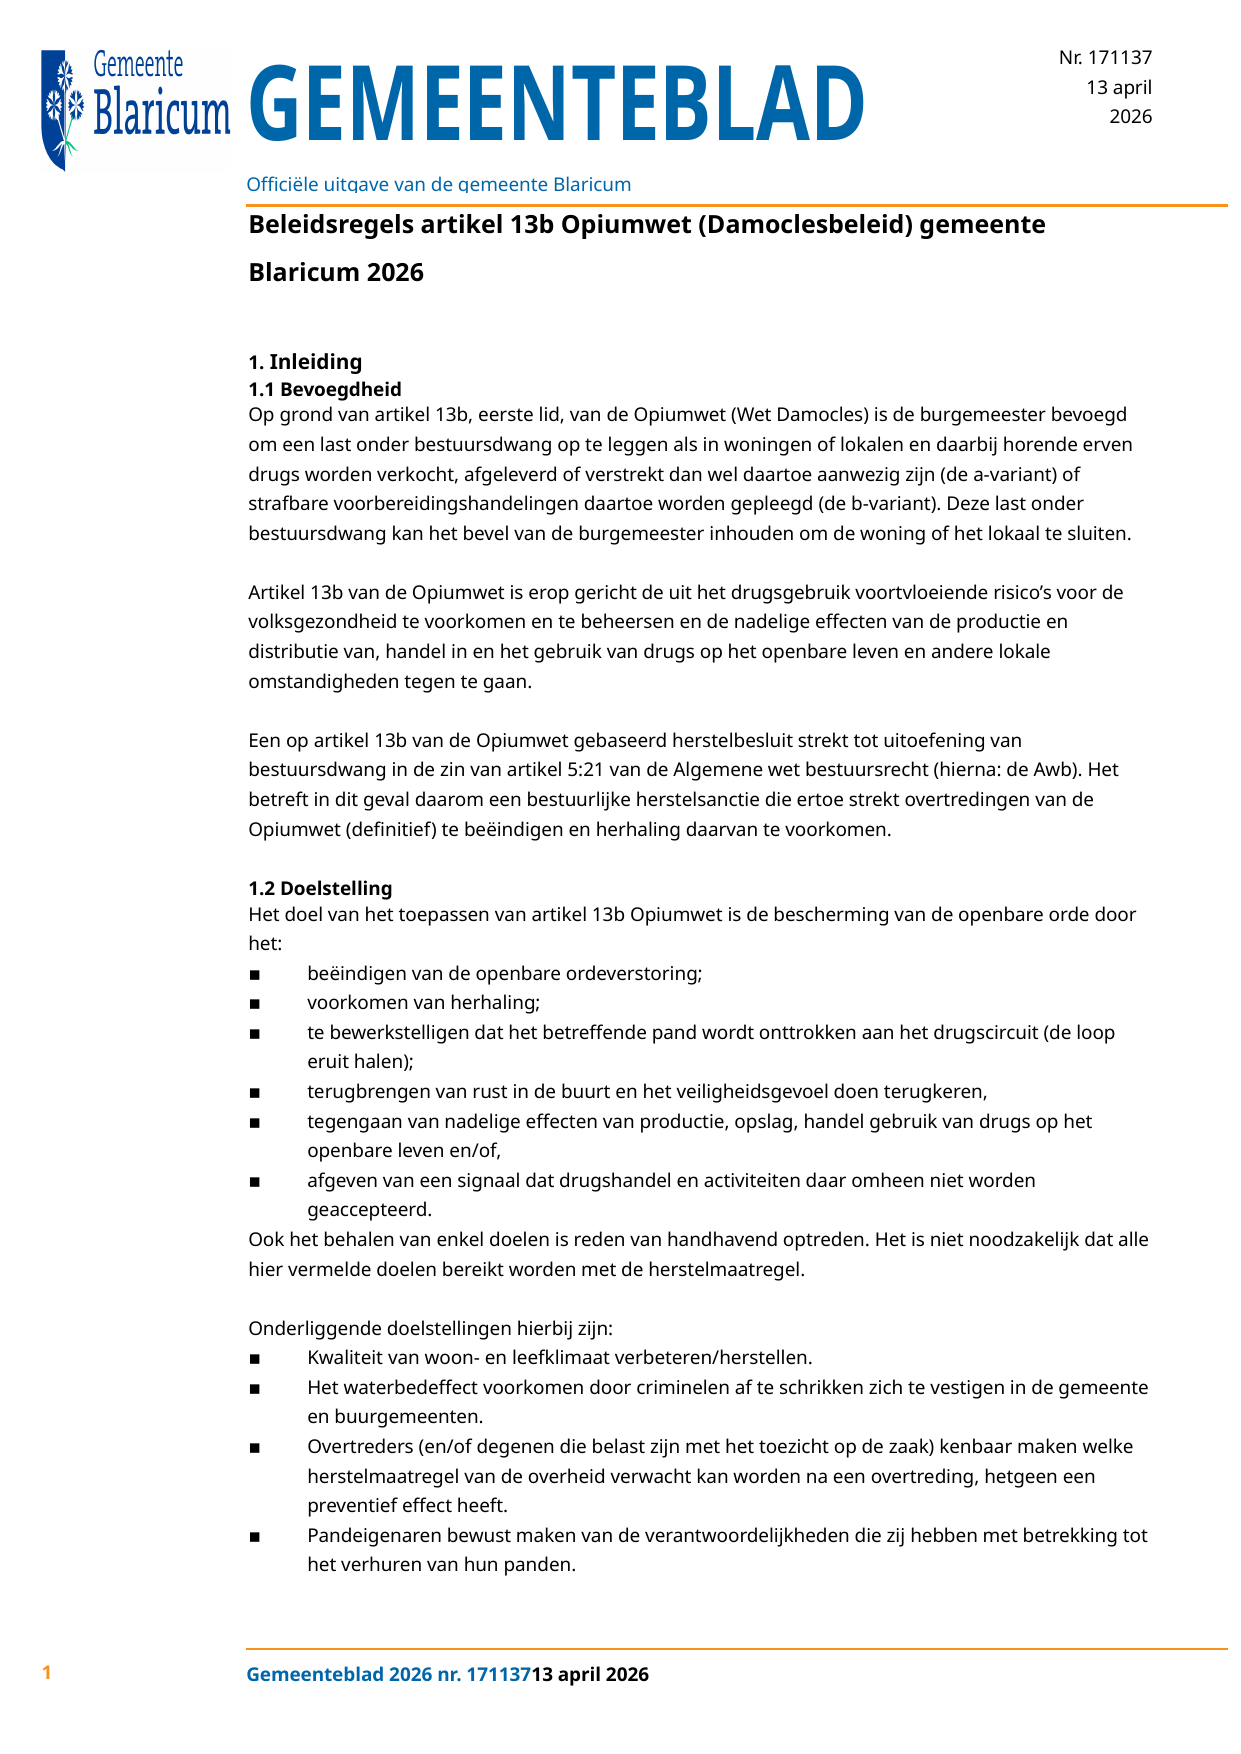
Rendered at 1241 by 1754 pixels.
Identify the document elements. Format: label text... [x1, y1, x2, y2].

text 1. Inleiding [248, 347, 1152, 376]
text Het doel van het toepassen van artikel 13b Opiumwet is de bescherming van de openbare orde door het: [248, 901, 1152, 956]
text Onderliggende doelstellingen hierbij zijn: [248, 1315, 1152, 1341]
picture [41, 47, 231, 172]
list terugbrengen van rust in de buurt en het veiligheidsgevoel doen terugkeren, [248, 1078, 1152, 1104]
list afgeven van een signaal dat drugshandel en activiteiten daar omheen niet worden geaccepteerd. [248, 1167, 1152, 1222]
list Het waterbedeffect voorkomen door criminelen af te schrikken zich te vestigen in de gemeente en buurgemeenten. [248, 1374, 1152, 1429]
list Kwaliteit van woon- en leefklimaat verbeteren/herstellen. [248, 1344, 1152, 1370]
text Beleidsregels artikel 13b Opiumwet (Damoclesbeleid) gemeente Blaricum 2026 [248, 207, 1152, 288]
list te bewerkstelligen dat het betreffende pand wordt onttrokken aan het drugscircuit (de loop eruit halen); [248, 1019, 1152, 1074]
text 1.1 Bevoegdheid [248, 376, 1152, 402]
text Artikel 13b van de Opiumwet is erop gericht de uit het drugsgebruik voortvloeiende risico’s voor de volksgezondheid te voorkomen en te beheersen en de nadelige effecten van de productie en distributie van, handel in en het gebruik van drugs op het openbare leven en andere lokale omstandigheden tegen te gaan. [248, 579, 1152, 694]
text Op grond van artikel 13b, eerste lid, van de Opiumwet (Wet Damocles) is de burgemeester bevoegd om een last onder bestuursdwang op te leggen als in woningen of lokalen en daarbij horende erven drugs worden verkocht, afgeleverd of verstrekt dan wel daartoe aanwezig zijn (de a-variant) of strafbare voorbereidingshandelingen daartoe worden gepleegd (de b-variant). Deze last onder bestuursdwang kan het bevel van de burgemeester inhouden om de woning of het lokaal te sluiten. [248, 402, 1152, 546]
text 1.2 Doelstelling [248, 875, 1152, 901]
list tegengaan van nadelige effecten van productie, opslag, handel gebruik van drugs op het openbare leven en/of, [248, 1108, 1152, 1163]
list Pandeigenaren bewust maken van de verantwoordelijkheden die zij hebben met betrekking tot het verhuren van hun panden. [248, 1522, 1152, 1577]
text Een op artikel 13b van de Opiumwet gebaseerd herstelbesluit strekt tot uitoefening van bestuursdwang in de zin van artikel 5:21 van de Algemene wet bestuursrecht (hierna: de Awb). Het betreft in dit geval daarom een bestuurlijke herstelsanctie die ertoe strekt overtredingen van de Opiumwet (definitief) te beëindigen en herhaling daarvan te voorkomen. [248, 727, 1152, 842]
list voorkomen van herhaling; [248, 989, 1152, 1015]
list Overtreders (en/of degenen die belast zijn met het toezicht op de zaak) kenbaar maken welke herstelmaatregel van de overheid verwacht kan worden na een overtreding, hetgeen een preventief effect heeft. [248, 1433, 1152, 1518]
text Ook het behalen van enkel doelen is reden van handhavend optreden. Het is niet noodzakelijk dat alle hier vermelde doelen bereikt worden met de herstelmaatregel. [248, 1226, 1152, 1281]
list beëindigen van de openbare ordeverstoring; [248, 960, 1152, 986]
